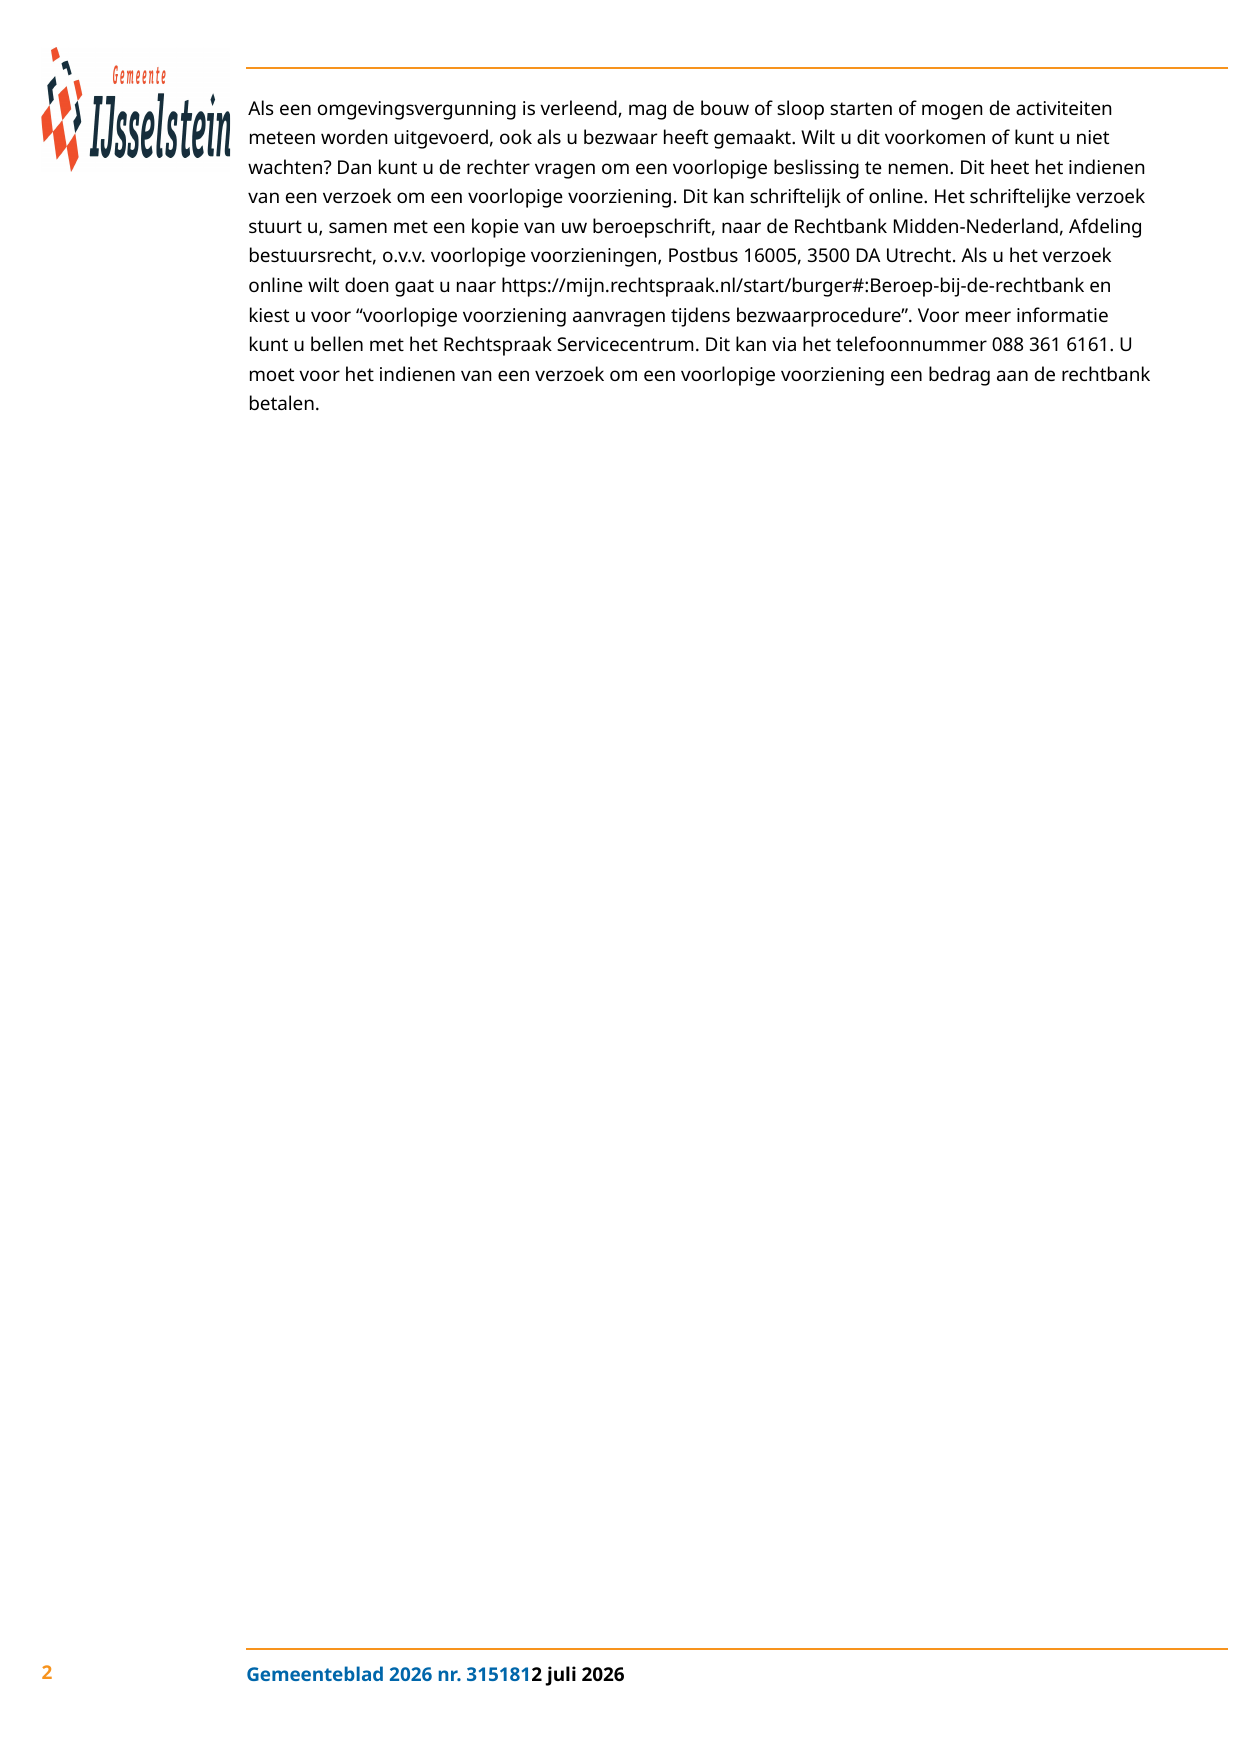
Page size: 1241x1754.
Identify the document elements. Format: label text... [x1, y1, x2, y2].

text Als een omgevingsvergunning is verleend, mag de bouw of sloop starten of mogen de activiteiten meteen worden uitgevoerd, ook als u bezwaar heeft gemaakt. Wilt u dit voorkomen of kunt u niet wachten? Dan kunt u de rechter vragen om een voorlopige beslissing te nemen. Dit heet het indienen van een verzoek om een voorlopige voorziening. Dit kan schriftelijk of online. Het schriftelijke verzoek stuurt u, samen met een kopie van uw beroepschrift, naar de Rechtbank Midden-Nederland, Afdeling bestuursrecht, o.v.v. voorlopige voorzieningen, Postbus 16005, 3500 DA Utrecht. Als u het verzoek online wilt doen gaat u naar https://mijn.rechtspraak.nl/start/burger#:Beroep-bij-de-rechtbank en kiest u voor “voorlopige voorziening aanvragen tijdens bezwaarprocedure”. Voor meer informatie kunt u bellen met het Rechtspraak Servicecentrum. Dit kan via het telefoonnummer 088 361 6161. U moet voor het indienen van een verzoek om een voorlopige voorziening een bedrag aan de rechtbank betalen. [248, 95, 1152, 416]
picture [41, 47, 231, 172]
